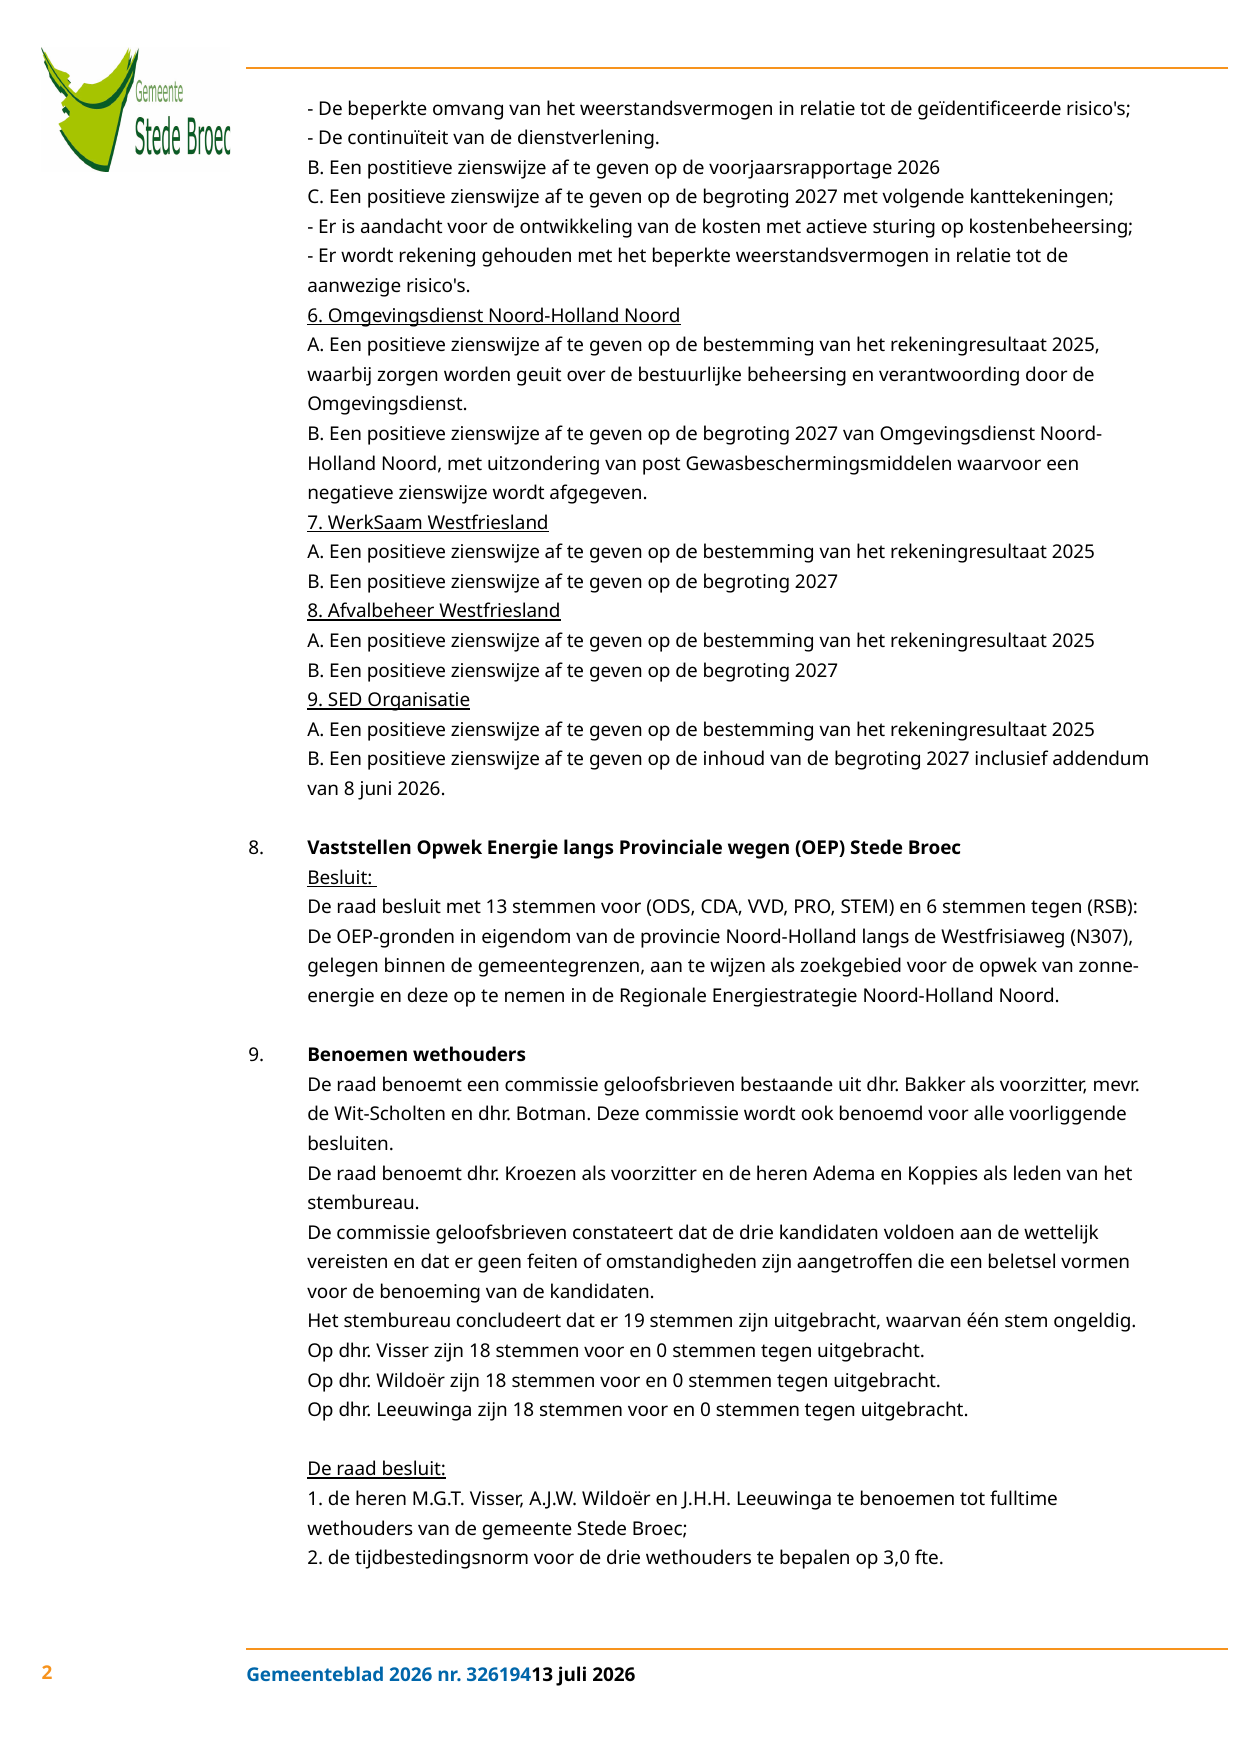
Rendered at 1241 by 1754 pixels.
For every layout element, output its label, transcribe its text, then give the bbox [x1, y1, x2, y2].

list B. Een positieve zienswijze af te geven op de begroting 2027 van Omgevingsdienst Noord-Holland Noord, met uitzondering van post Gewasbeschermingsmiddelen waarvoor een negatieve zienswijze wordt afgegeven. [248, 420, 1152, 505]
list De raad benoemt dhr. Kroezen als voorzitter en de heren Adema en Koppies als leden van het stembureau. [248, 1160, 1152, 1215]
list - Er wordt rekening gehouden met het beperkte weerstandsvermogen in relatie tot de aanwezige risico's. [248, 243, 1152, 298]
list Op dhr. Visser zijn 18 stemmen voor en 0 stemmen tegen uitgebracht. [248, 1337, 1152, 1363]
list Besluit: [248, 864, 1152, 890]
list A. Een positieve zienswijze af te geven op de bestemming van het rekeningresultaat 2025 [248, 627, 1152, 653]
list 2. de tijdbestedingsnorm voor de drie wethouders te bepalen op 3,0 fte. [248, 1544, 1152, 1570]
list B. Een positieve zienswijze af te geven op de begroting 2027 [248, 657, 1152, 683]
list 6. Omgevingsdienst Noord-Holland Noord [248, 302, 1152, 328]
list Benoemen wethouders [248, 1041, 1152, 1067]
list 1. de heren M.G.T. Visser, A.J.W. Wildoër en J.H.H. Leeuwinga te benoemen tot fulltime wethouders van de gemeente Stede Broec; [248, 1485, 1152, 1541]
list A. Een positieve zienswijze af te geven op de bestemming van het rekeningresultaat 2025, waarbij zorgen worden geuit over de bestuurlijke beheersing en verantwoording door de Omgevingsdienst. [248, 331, 1152, 416]
list B. Een postitieve zienswijze af te geven op de voorjaarsrapportage 2026 [248, 154, 1152, 180]
list De OEP-gronden in eigendom van de provincie Noord-Holland langs de Westfrisiaweg (N307), gelegen binnen de gemeentegrenzen, aan te wijzen als zoekgebied voor de opwek van zonne-energie en deze op te nemen in de Regionale Energiestrategie Noord-Holland Noord. [248, 923, 1152, 1008]
list A. Een positieve zienswijze af te geven op de bestemming van het rekeningresultaat 2025 [248, 538, 1152, 564]
list Op dhr. Wildoër zijn 18 stemmen voor en 0 stemmen tegen uitgebracht. [248, 1367, 1152, 1393]
list A. Een positieve zienswijze af te geven op de bestemming van het rekeningresultaat 2025 [248, 716, 1152, 742]
list - De beperkte omvang van het weerstandsvermogen in relatie tot de geïdentificeerde risico's; [248, 95, 1152, 121]
list - Er is aandacht voor de ontwikkeling van de kosten met actieve sturing op kostenbeheersing; [248, 213, 1152, 239]
list De raad besluit: [248, 1456, 1152, 1481]
list B. Een positieve zienswijze af te geven op de begroting 2027 [248, 568, 1152, 594]
list C. Een positieve zienswijze af te geven op de begroting 2027 met volgende kanttekeningen; [248, 183, 1152, 209]
list Het stembureau concludeert dat er 19 stemmen zijn uitgebracht, waarvan één stem ongeldig. [248, 1308, 1152, 1333]
list - De continuïteit van de dienstverlening. [248, 124, 1152, 150]
list De commissie geloofsbrieven constateert dat de drie kandidaten voldoen aan de wettelijk vereisten en dat er geen feiten of omstandigheden zijn aangetroffen die een beletsel vormen voor de benoeming van de kandidaten. [248, 1219, 1152, 1304]
picture [41, 47, 231, 172]
list 8. Afvalbeheer Westfriesland [248, 598, 1152, 623]
list 9. SED Organisatie [248, 686, 1152, 712]
list Vaststellen Opwek Energie langs Provinciale wegen (OEP) Stede Broec [248, 834, 1152, 860]
list 7. WerkSaam Westfriesland [248, 509, 1152, 535]
list B. Een positieve zienswijze af te geven op de inhoud van de begroting 2027 inclusief addendum van 8 juni 2026. [248, 746, 1152, 801]
list Op dhr. Leeuwinga zijn 18 stemmen voor en 0 stemmen tegen uitgebracht. [248, 1396, 1152, 1422]
list De raad benoemt een commissie geloofsbrieven bestaande uit dhr. Bakker als voorzitter, mevr. de Wit-Scholten en dhr. Botman. Deze commissie wordt ook benoemd voor alle voorliggende besluiten. [248, 1071, 1152, 1156]
list De raad besluit met 13 stemmen voor (ODS, CDA, VVD, PRO, STEM) en 6 stemmen tegen (RSB): [248, 893, 1152, 919]
